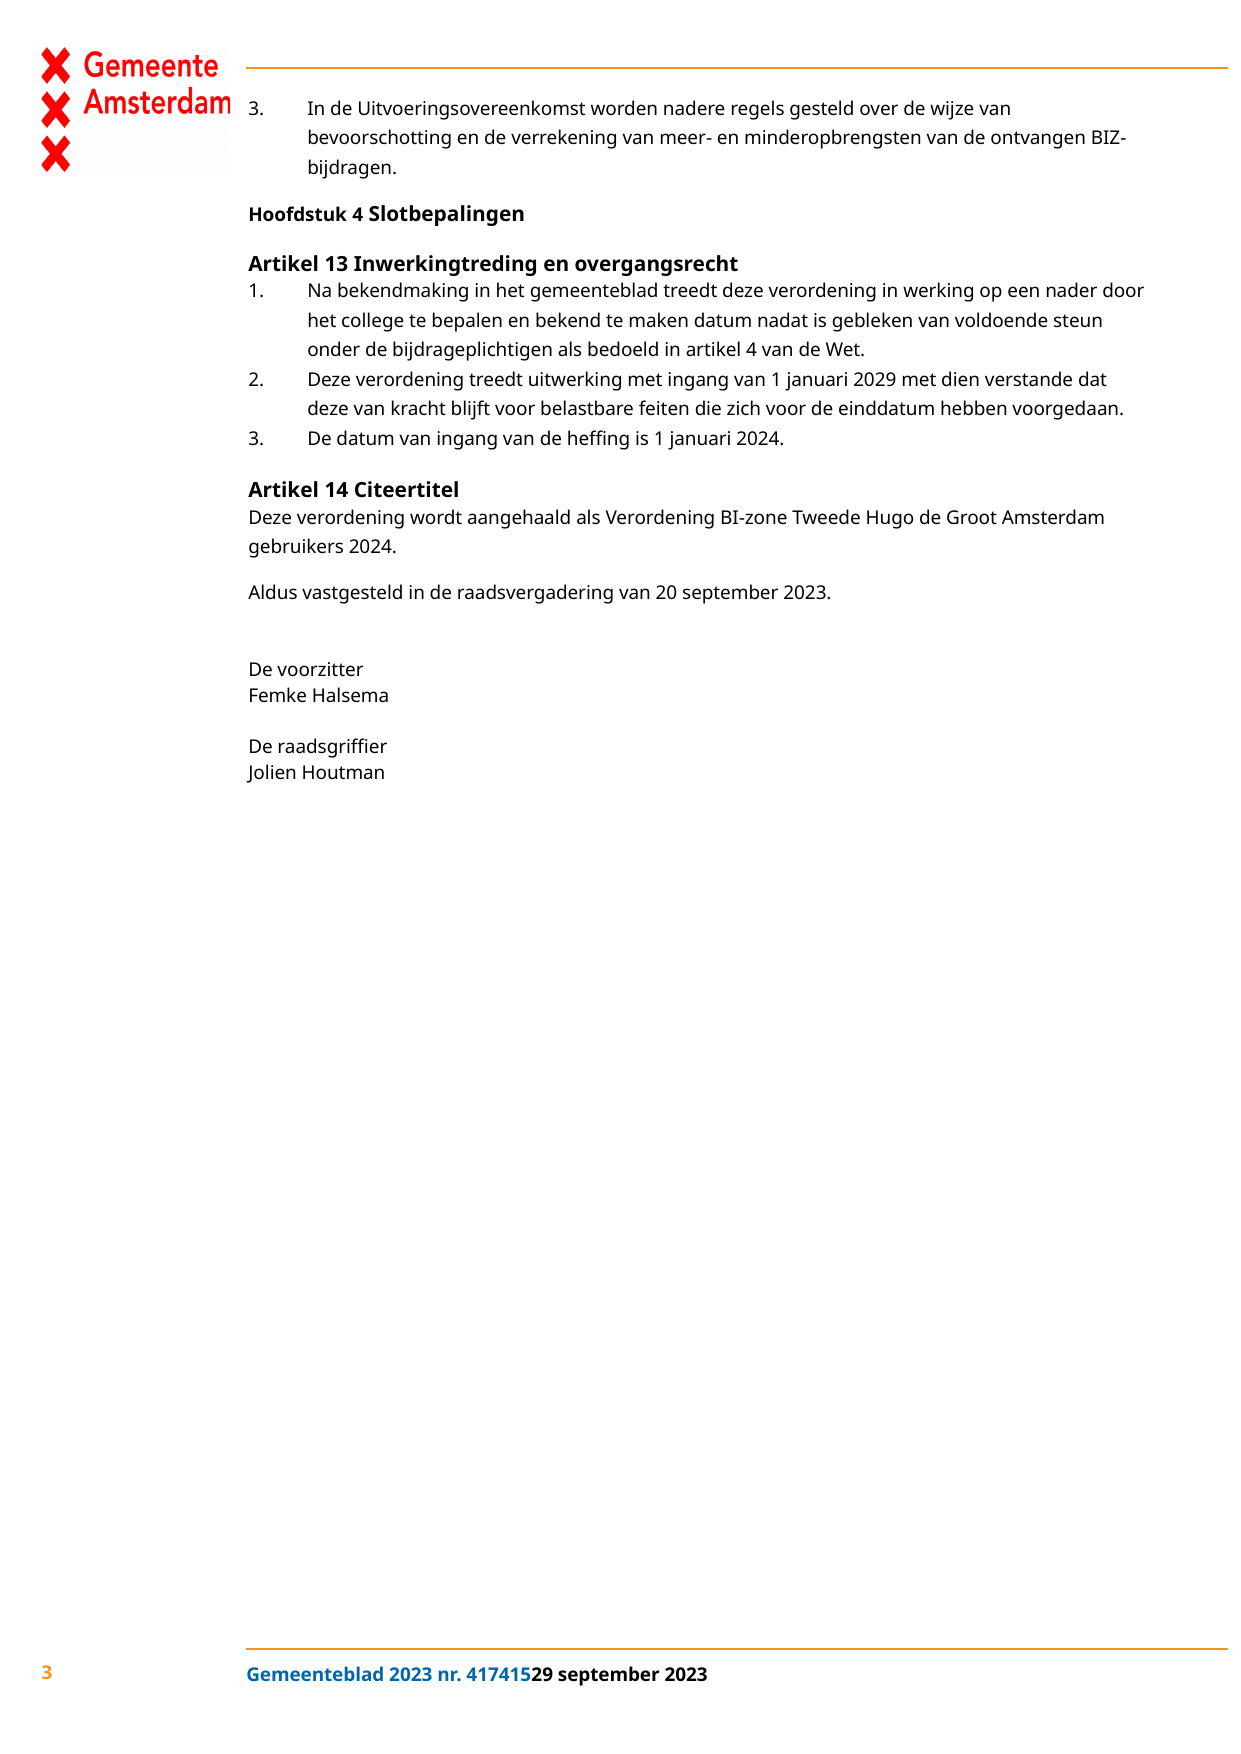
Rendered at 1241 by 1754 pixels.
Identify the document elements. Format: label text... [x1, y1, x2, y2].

list De datum van ingang van de heffing is 1 januari 2024. [248, 425, 1152, 451]
text Artikel 14 Citeertitel [248, 476, 1152, 504]
text Artikel 13 Inwerkingtreding en overgangsrecht [248, 249, 1152, 277]
text Deze verordening wordt aangehaald als Verordening BI-zone Tweede Hugo de Groot Amsterdam gebruikers 2024. [248, 504, 1152, 559]
list In de Uitvoeringsovereenkomst worden nadere regels gesteld over de wijze van bevoorschotting en de verrekening van meer- en minderopbrengsten van de ontvangen BIZ-bijdragen. [248, 95, 1152, 180]
list Na bekendmaking in het gemeenteblad treedt deze verordening in werking op een nader door het college te bepalen en bekend te maken datum nadat is gebleken van voldoende steun onder de bijdrageplichtigen als bedoeld in artikel 4 van de Wet. [248, 277, 1152, 362]
text Hoofdstuk 4 Slotbepalingen [248, 199, 1152, 228]
text Aldus vastgesteld in de raadsvergadering van 20 september 2023. [248, 579, 1152, 605]
text De voorzitter [248, 656, 1152, 682]
list Deze verordening treedt uitwerking met ingang van 1 januari 2029 met dien verstande dat deze van kracht blijft voor belastbare feiten die zich voor de einddatum hebben voorgedaan. [248, 366, 1152, 421]
text De raadsgriffier [248, 734, 1152, 759]
picture [41, 47, 231, 172]
text Femke Halsema [248, 682, 1152, 708]
text Jolien Houtman [248, 759, 1152, 785]
